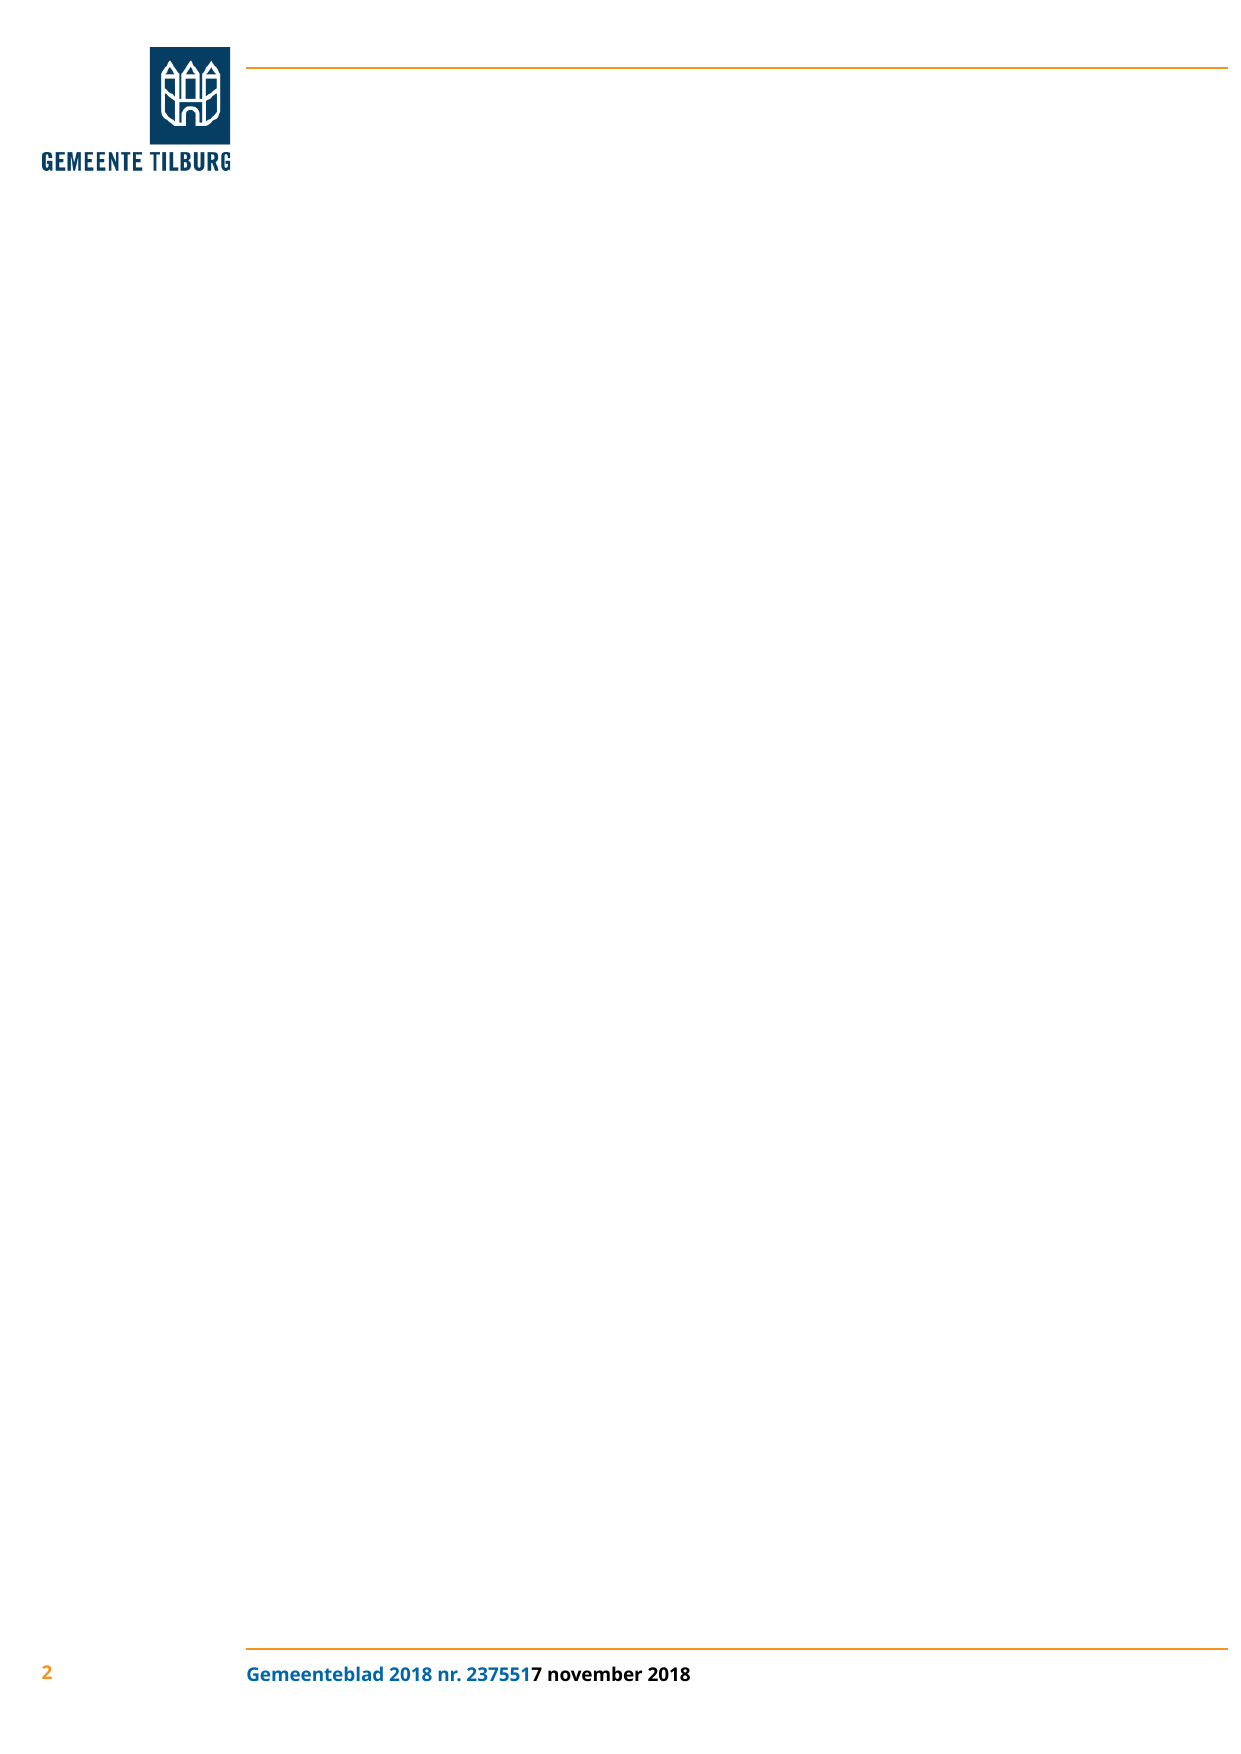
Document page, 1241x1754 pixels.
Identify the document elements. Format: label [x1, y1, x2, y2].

picture [41, 47, 231, 172]
